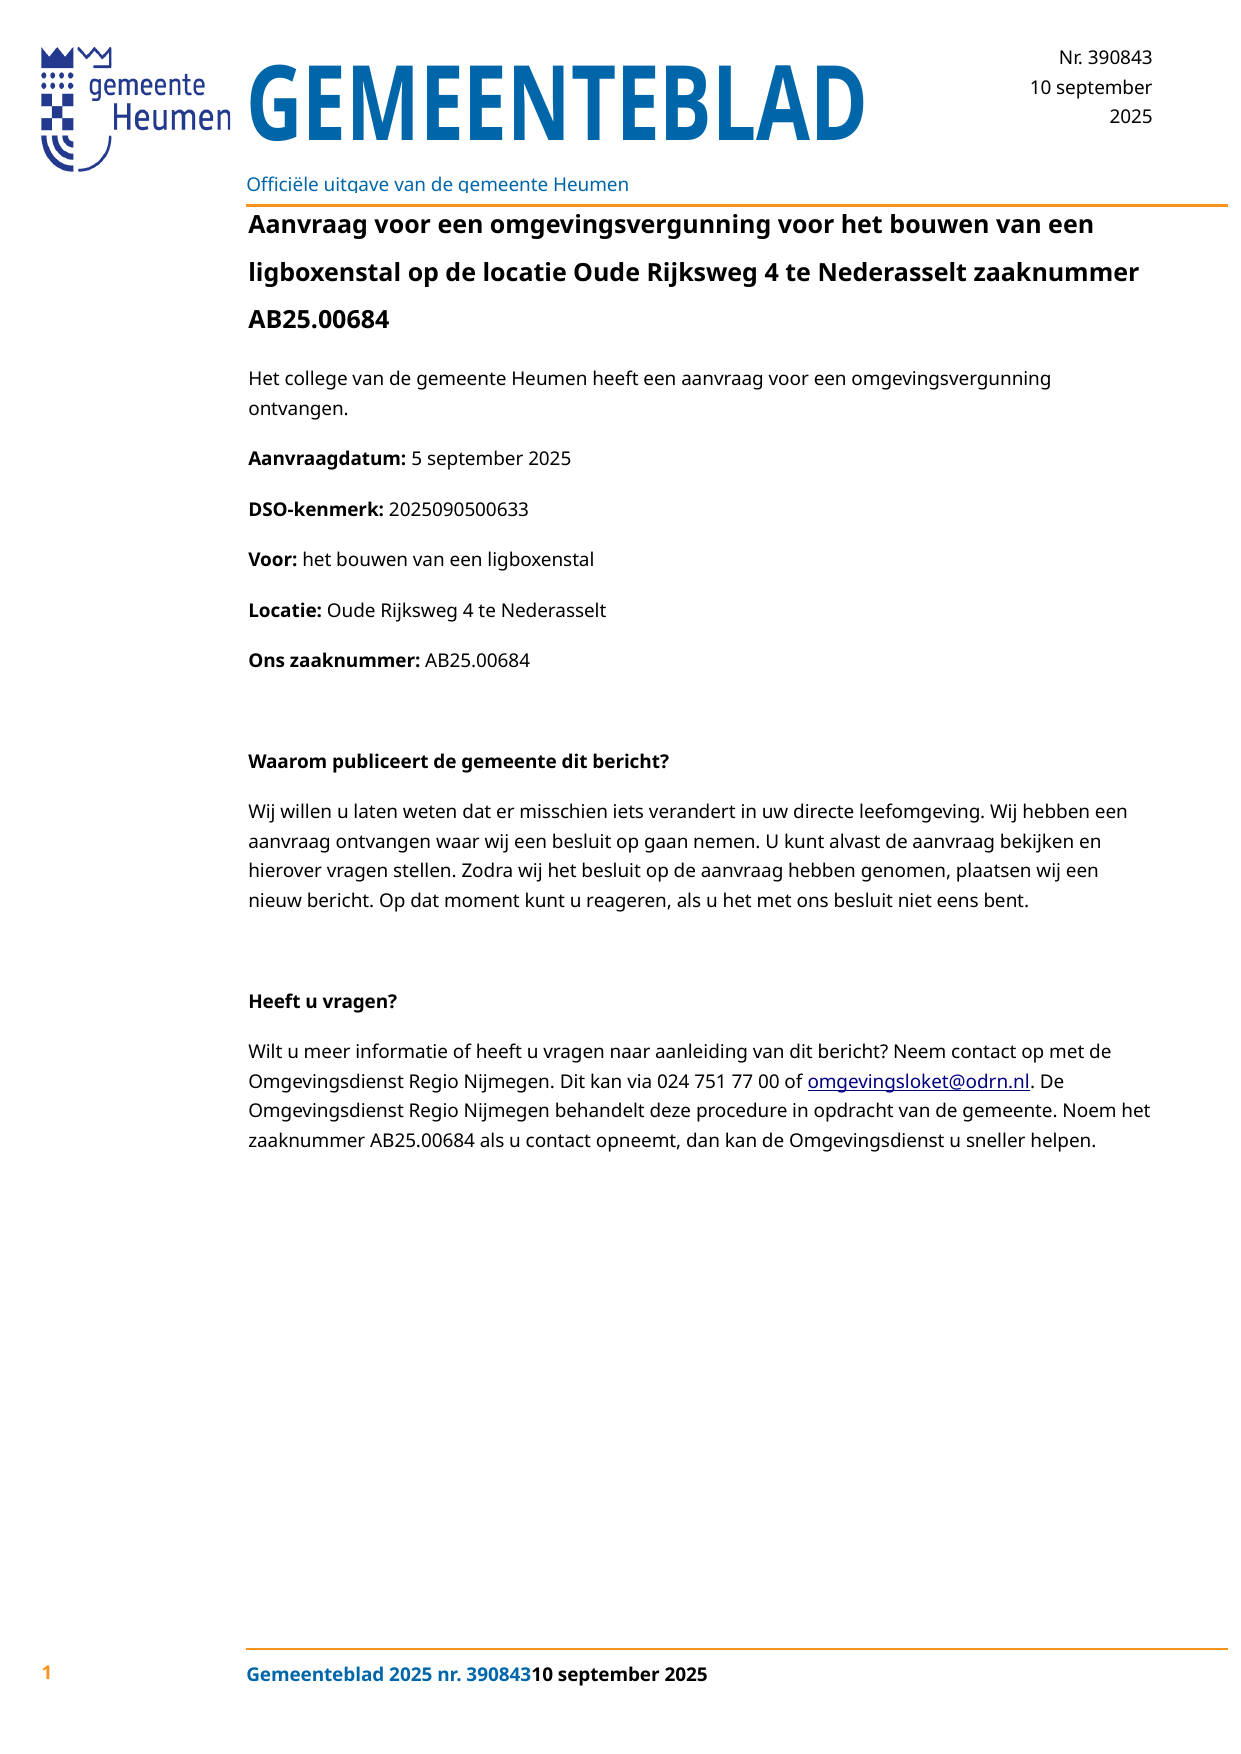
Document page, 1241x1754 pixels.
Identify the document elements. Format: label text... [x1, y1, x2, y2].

text Wilt u meer informatie of heeft u vragen naar aanleiding van dit bericht? Neem contact op met de Omgevingsdienst Regio Nijmegen. Dit kan via 024 751 77 00 of omgevingsloket@odrn.nl. De Omgevingsdienst Regio Nijmegen behandelt deze procedure in opdracht van de gemeente. Noem het zaaknummer AB25.00684 als u contact opneemt, dan kan de Omgevingsdienst u sneller helpen. [248, 1038, 1152, 1153]
text Aanvraag voor een omgevingsvergunning voor het bouwen van een ligboxenstal op de locatie Oude Rijksweg 4 te Nederasselt zaaknummer AB25.00684 [248, 207, 1152, 336]
text Wij willen u laten weten dat er misschien iets verandert in uw directe leefomgeving. Wij hebben een aanvraag ontvangen waar wij een besluit op gaan nemen. U kunt alvast de aanvraag bekijken en hierover vragen stellen. Zodra wij het besluit op de aanvraag hebben genomen, plaatsen wij een nieuw bericht. Op dat moment kunt u reageren, als u het met ons besluit niet eens bent. [248, 798, 1152, 913]
text Het college van de gemeente Heumen heeft een aanvraag voor een omgevingsvergunning ontvangen. [248, 366, 1152, 421]
text DSO-kenmerk: 2025090500633 [248, 496, 1152, 522]
text Waarom publiceert de gemeente dit bericht? [248, 748, 1152, 774]
text Locatie: Oude Rijksweg 4 te Nederasselt [248, 597, 1152, 622]
text Aanvraagdatum: 5 september 2025 [248, 446, 1152, 471]
text Heeft u vragen? [248, 988, 1152, 1014]
picture [41, 47, 231, 172]
text Voor: het bouwen van een ligboxenstal [248, 546, 1152, 572]
text Ons zaaknummer: AB25.00684 [248, 647, 1152, 673]
